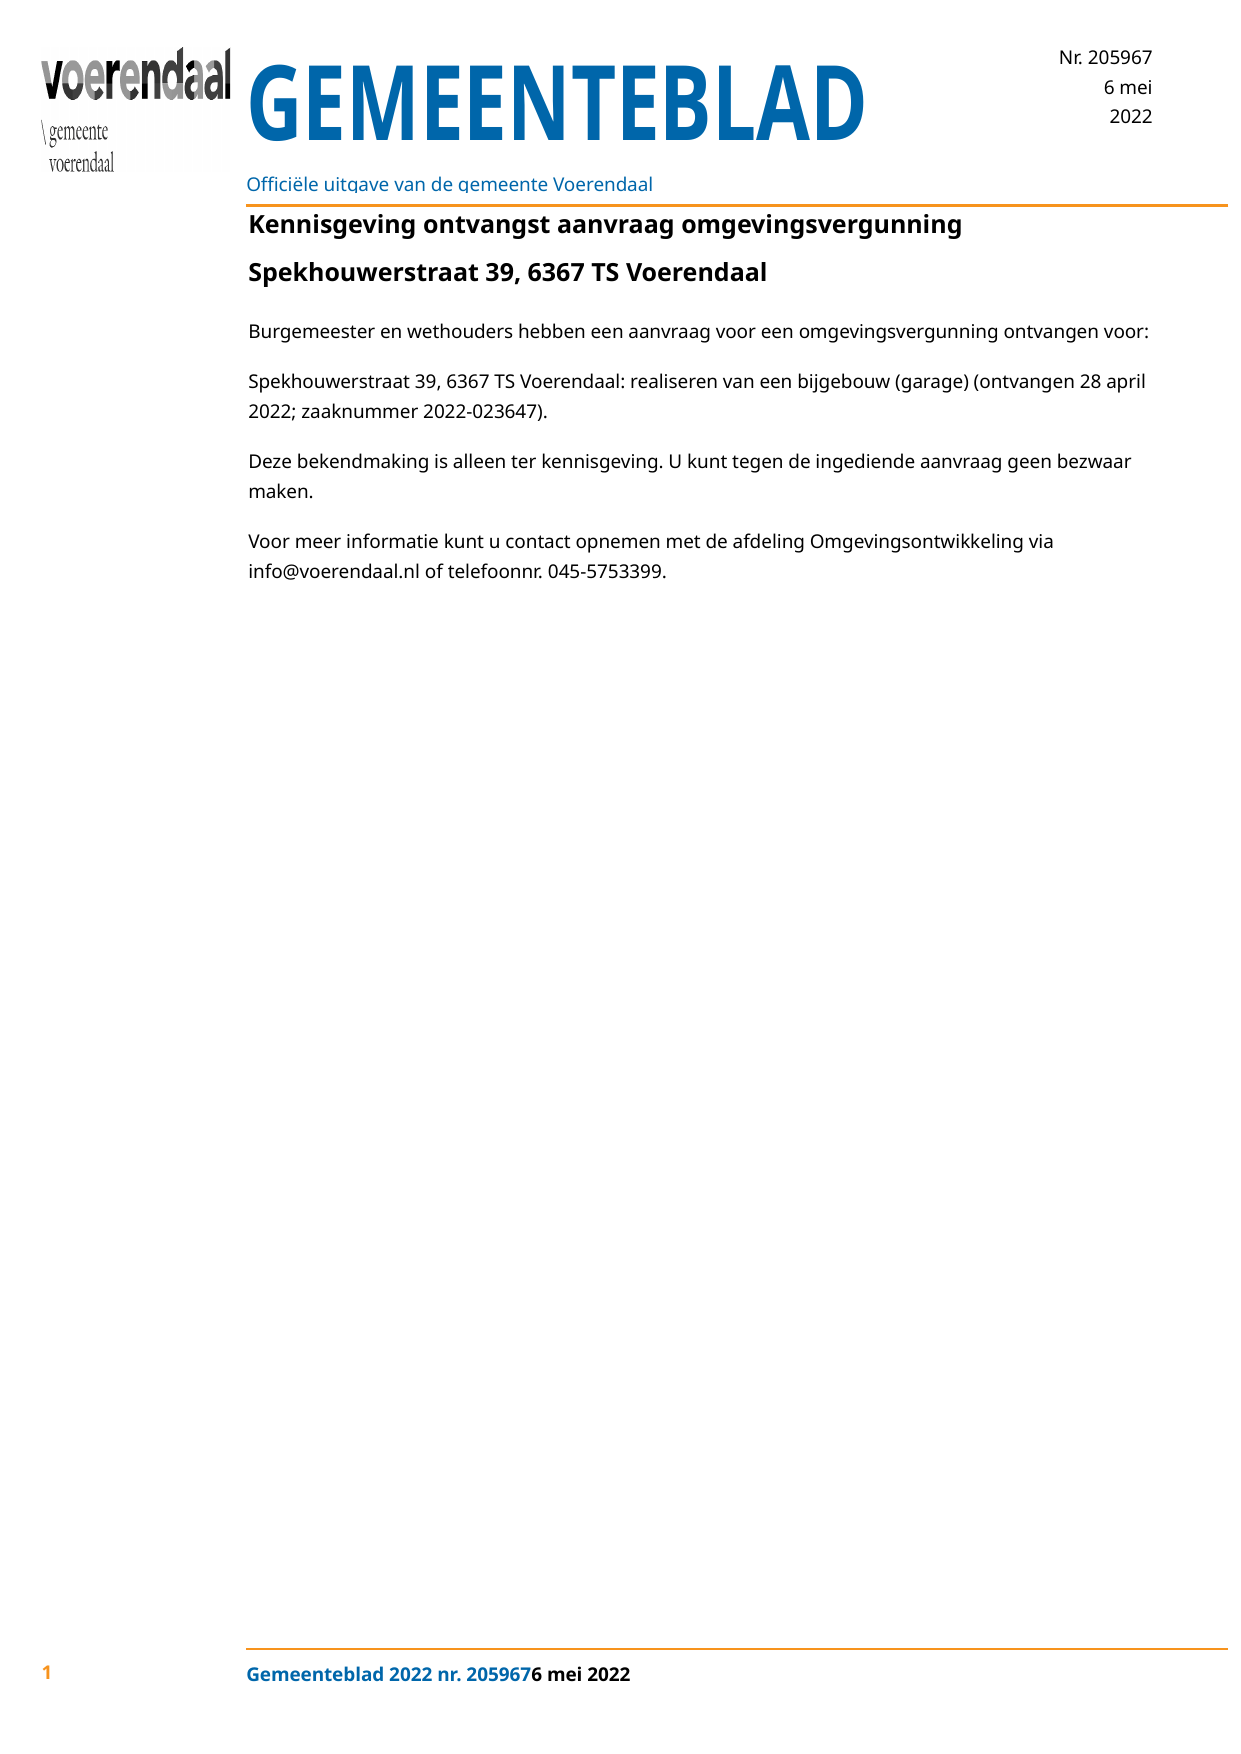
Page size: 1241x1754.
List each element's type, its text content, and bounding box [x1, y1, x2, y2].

picture [41, 47, 231, 172]
text Kennisgeving ontvangst aanvraag omgevingsvergunning Spekhouwerstraat 39, 6367 TS Voerendaal [248, 207, 1152, 288]
text Spekhouwerstraat 39, 6367 TS Voerendaal: realiseren van een bijgebouw (garage) (ontvangen 28 april 2022; zaaknummer 2022-023647). [248, 368, 1152, 424]
text Voor meer informatie kunt u contact opnemen met de afdeling Omgevingsontwikkeling via info@voerendaal.nl of telefoonnr. 045-5753399. [248, 528, 1152, 584]
text Burgemeester en wethouders hebben een aanvraag voor een omgevingsvergunning ontvangen voor: [248, 318, 1152, 344]
text Deze bekendmaking is alleen ter kennisgeving. U kunt tegen de ingediende aanvraag geen bezwaar maken. [248, 448, 1152, 504]
